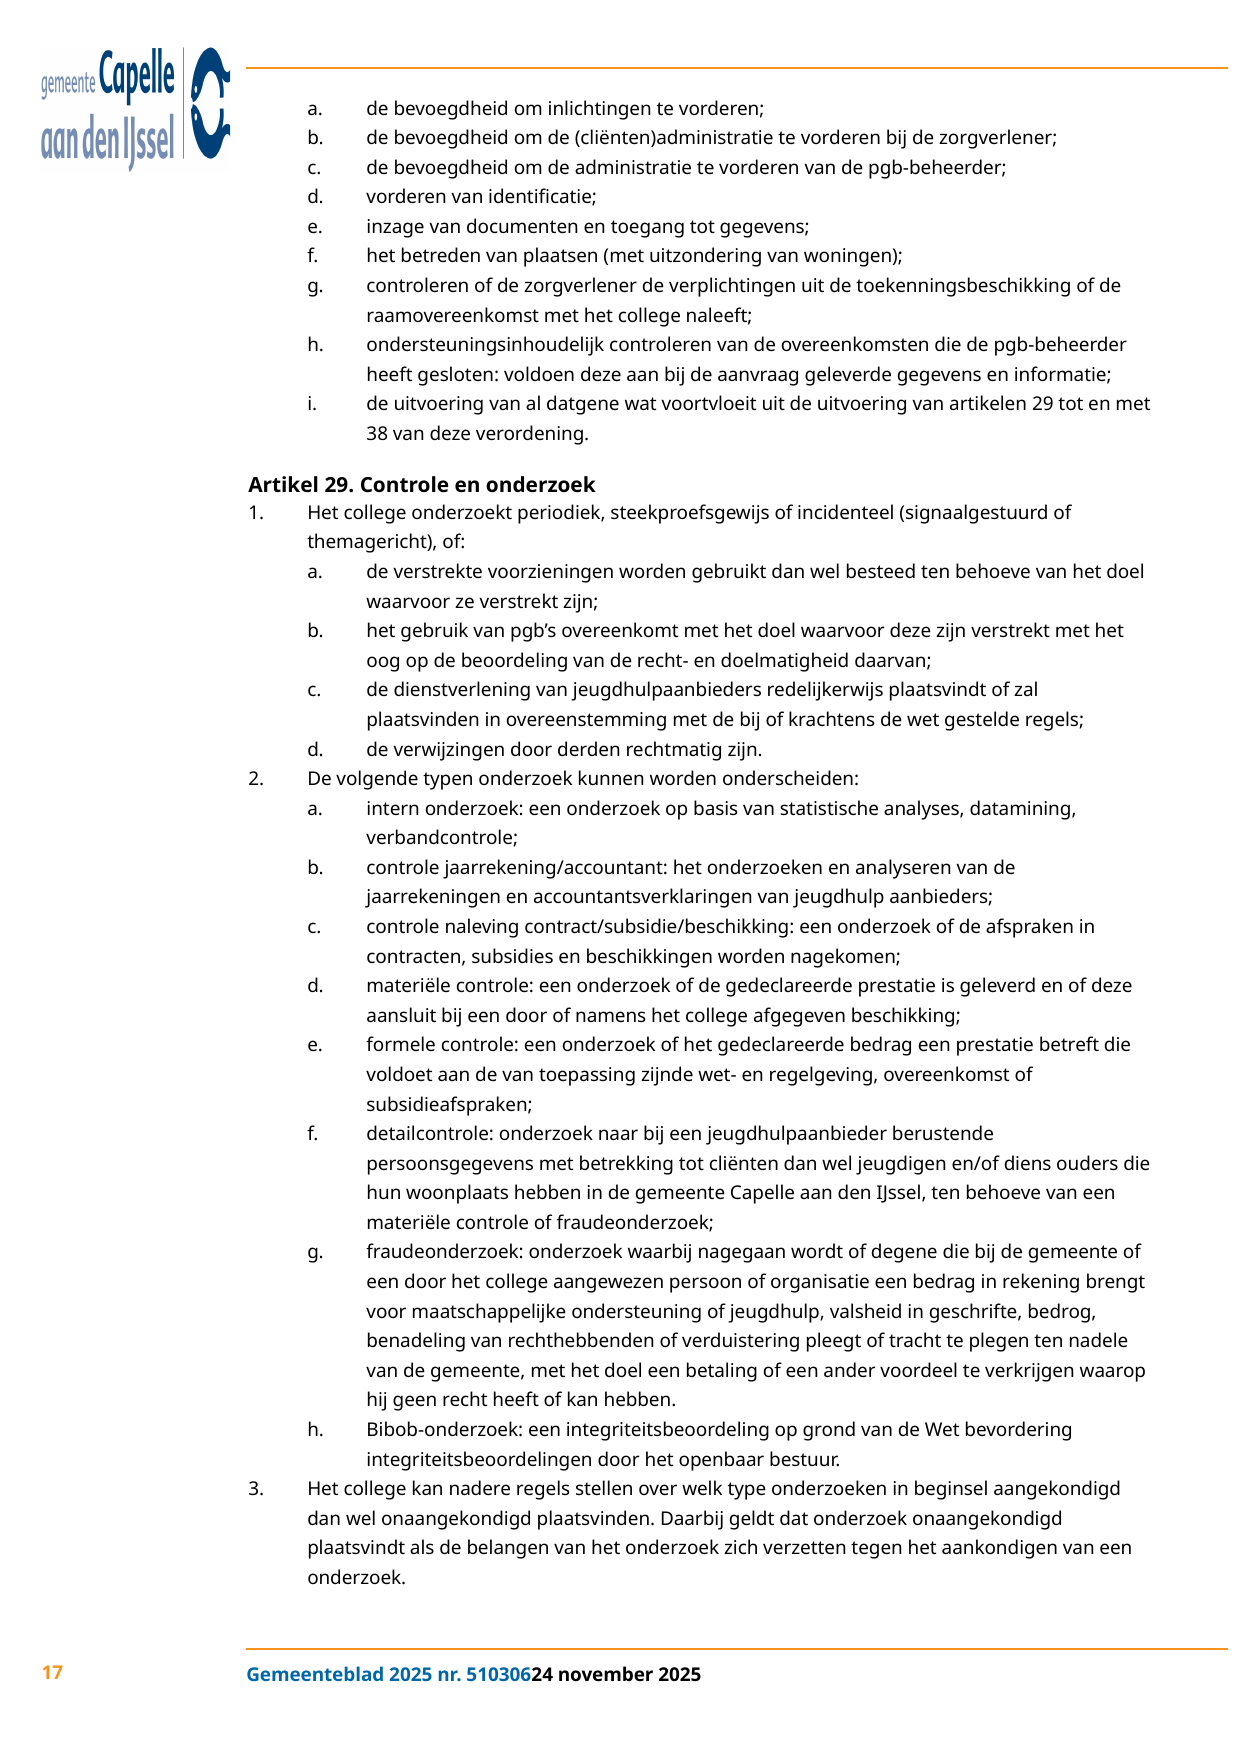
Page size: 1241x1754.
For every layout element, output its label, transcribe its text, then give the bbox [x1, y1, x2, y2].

list Bibob-onderzoek: een integriteitsbeoordeling op grond van de Wet bevordering integriteitsbeoordelingen door het openbaar bestuur. [307, 1416, 1152, 1471]
list ondersteuningsinhoudelijk controleren van de overeenkomsten die de pgb-beheerder heeft gesloten: voldoen deze aan bij de aanvraag geleverde gegevens en informatie; [307, 331, 1152, 387]
list de bevoegdheid om de (cliënten)administratie te vorderen bij de zorgverlener; [307, 124, 1152, 150]
picture [41, 47, 231, 172]
list de bevoegdheid om inlichtingen te vorderen; [307, 95, 1152, 121]
list controle jaarrekening/accountant: het onderzoeken en analyseren van de jaarrekeningen en accountantsverklaringen van jeugdhulp aanbieders; [307, 854, 1152, 909]
list Het college onderzoekt periodiek, steekproefsgewijs of incidenteel (signaalgestuurd of themagericht), of: [248, 499, 1152, 554]
list de bevoegdheid om de administratie te vorderen van de pgb-beheerder; [307, 154, 1152, 180]
list detailcontrole: onderzoek naar bij een jeugdhulpaanbieder berustende persoonsgegevens met betrekking tot cliënten dan wel jeugdigen en/of diens ouders die hun woonplaats hebben in de gemeente Capelle aan den IJssel, ten behoeve van een materiële controle of fraudeonderzoek; [307, 1120, 1152, 1235]
list de verstrekte voorzieningen worden gebruikt dan wel besteed ten behoeve van het doel waarvoor ze verstrekt zijn; [307, 558, 1152, 613]
list de verwijzingen door derden rechtmatig zijn. [307, 736, 1152, 761]
list de uitvoering van al datgene wat voortvloeit uit de uitvoering van artikelen 29 tot en met 38 van deze verordening. [307, 391, 1152, 446]
list inzage van documenten en toegang tot gegevens; [307, 213, 1152, 239]
list de dienstverlening van jeugdhulpaanbieders redelijkerwijs plaatsvindt of zal plaatsvinden in overeenstemming met de bij of krachtens de wet gestelde regels; [307, 677, 1152, 732]
list controleren of de zorgverlener de verplichtingen uit de toekenningsbeschikking of de raamovereenkomst met het college naleeft; [307, 272, 1152, 328]
list intern onderzoek: een onderzoek op basis van statistische analyses, datamining, verbandcontrole; [307, 795, 1152, 850]
list Het college kan nadere regels stellen over welk type onderzoeken in beginsel aangekondigd dan wel onaangekondigd plaatsvinden. Daarbij geldt dat onderzoek onaangekondigd plaatsvindt als de belangen van het onderzoek zich verzetten tegen het aankondigen van een onderzoek. [248, 1475, 1152, 1590]
list het betreden van plaatsen (met uitzondering van woningen); [307, 243, 1152, 268]
list controle naleving contract/subsidie/beschikking: een onderzoek of de afspraken in contracten, subsidies en beschikkingen worden nagekomen; [307, 913, 1152, 968]
list fraudeonderzoek: onderzoek waarbij nagegaan wordt of degene die bij de gemeente of een door het college aangewezen persoon of organisatie een bedrag in rekening brengt voor maatschappelijke ondersteuning of jeugdhulp, valsheid in geschrifte, bedrog, benadeling van rechthebbenden of verduistering pleegt of tracht te plegen ten nadele van de gemeente, met het doel een betaling of een ander voordeel te verkrijgen waarop hij geen recht heeft of kan hebben. [307, 1239, 1152, 1412]
list De volgende typen onderzoek kunnen worden onderscheiden: [248, 765, 1152, 791]
list formele controle: een onderzoek of het gedeclareerde bedrag een prestatie betreft die voldoet aan de van toepassing zijnde wet- en regelgeving, overeenkomst of subsidieafspraken; [307, 1032, 1152, 1116]
list vorderen van identificatie; [307, 183, 1152, 209]
list het gebruik van pgb’s overeenkomt met het doel waarvoor deze zijn verstrekt met het oog op de beoordeling van de recht- en doelmatigheid daarvan; [307, 617, 1152, 673]
text Artikel 29. Controle en onderzoek [248, 471, 1152, 499]
list materiële controle: een onderzoek of de gedeclareerde prestatie is geleverd en of deze aansluit bij een door of namens het college afgegeven beschikking; [307, 972, 1152, 1028]
